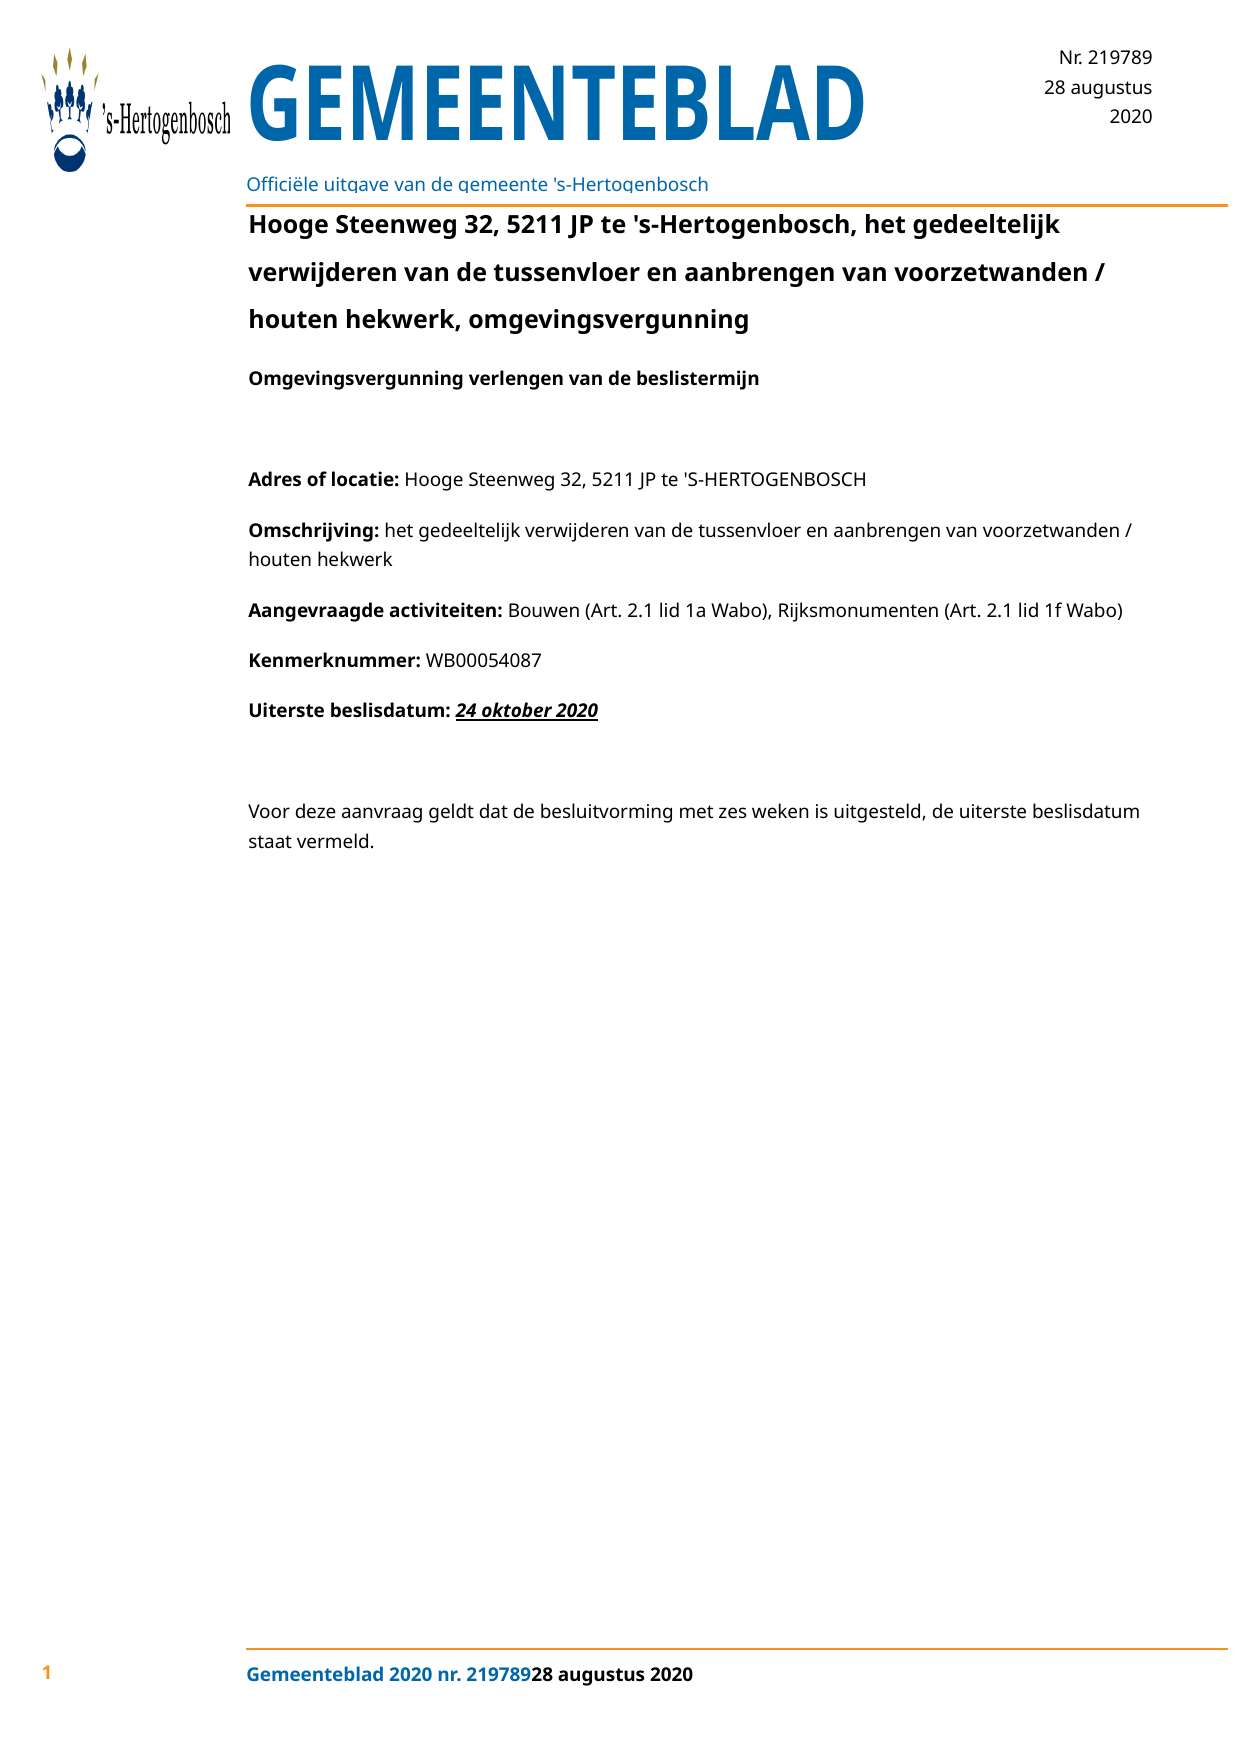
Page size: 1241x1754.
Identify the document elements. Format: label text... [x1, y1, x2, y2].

text Omgevingsvergunning verlengen van de beslistermijn [248, 366, 1152, 391]
text Kenmerknummer: WB00054087 [248, 647, 1152, 673]
text Aangevraagde activiteiten: Bouwen (Art. 2.1 lid 1a Wabo), Rijksmonumenten (Art. 2.1 lid 1f Wabo) [248, 597, 1152, 622]
text Adres of locatie: Hooge Steenweg 32, 5211 JP te 'S-HERTOGENBOSCH [248, 466, 1152, 492]
text Hooge Steenweg 32, 5211 JP te 's-Hertogenbosch, het gedeeltelijk verwijderen van de tussenvloer en aanbrengen van voorzetwanden / houten hekwerk, omgevingsvergunning [248, 207, 1152, 336]
text Uiterste beslisdatum: 24 oktober 2020 [248, 698, 1152, 723]
text Voor deze aanvraag geldt dat de besluitvorming met zes weken is uitgesteld, de uiterste beslisdatum staat vermeld. [248, 798, 1152, 854]
text Omschrijving: het gedeeltelijk verwijderen van de tussenvloer en aanbrengen van voorzetwanden / houten hekwerk [248, 517, 1152, 572]
picture [41, 47, 231, 172]
